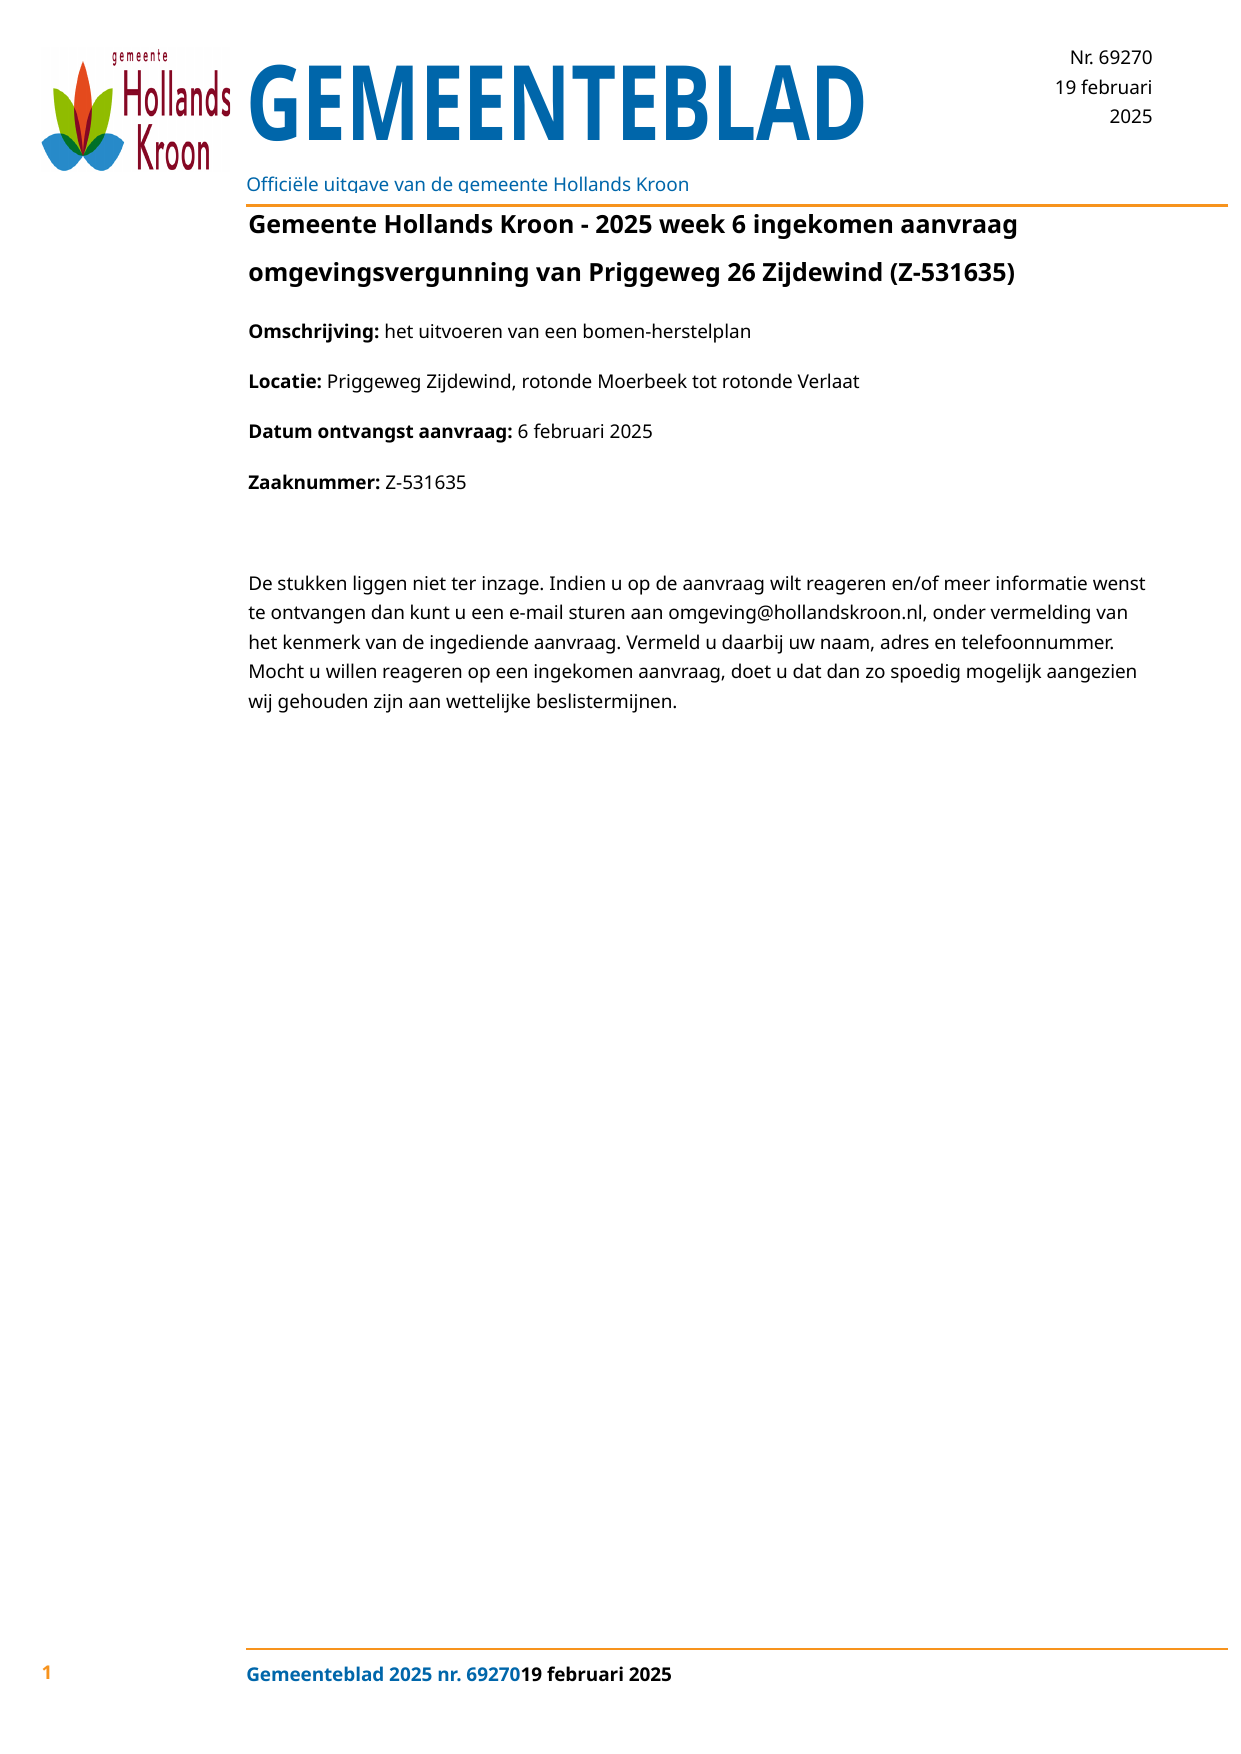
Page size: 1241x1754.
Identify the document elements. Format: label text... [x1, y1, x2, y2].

text Datum ontvangst aanvraag: 6 februari 2025 [248, 419, 1152, 444]
text De stukken liggen niet ter inzage. Indien u op de aanvraag wilt reageren en/of meer informatie wenst te ontvangen dan kunt u een e-mail sturen aan omgeving@hollandskroon.nl, onder vermelding van het kenmerk van de ingediende aanvraag. Vermeld u daarbij uw naam, adres en telefoonnummer. Mocht u willen reageren op een ingekomen aanvraag, doet u dat dan zo spoedig mogelijk aangezien wij gehouden zijn aan wettelijke beslistermijnen. [248, 570, 1152, 714]
text Locatie: Priggeweg Zijdewind, rotonde Moerbeek tot rotonde Verlaat [248, 368, 1152, 394]
text Zaaknummer: Z-531635 [248, 469, 1152, 495]
text Omschrijving: het uitvoeren van een bomen-herstelplan [248, 318, 1152, 344]
text Gemeente Hollands Kroon - 2025 week 6 ingekomen aanvraag omgevingsvergunning van Priggeweg 26 Zijdewind (Z-531635) [248, 207, 1152, 288]
picture [41, 47, 231, 172]
